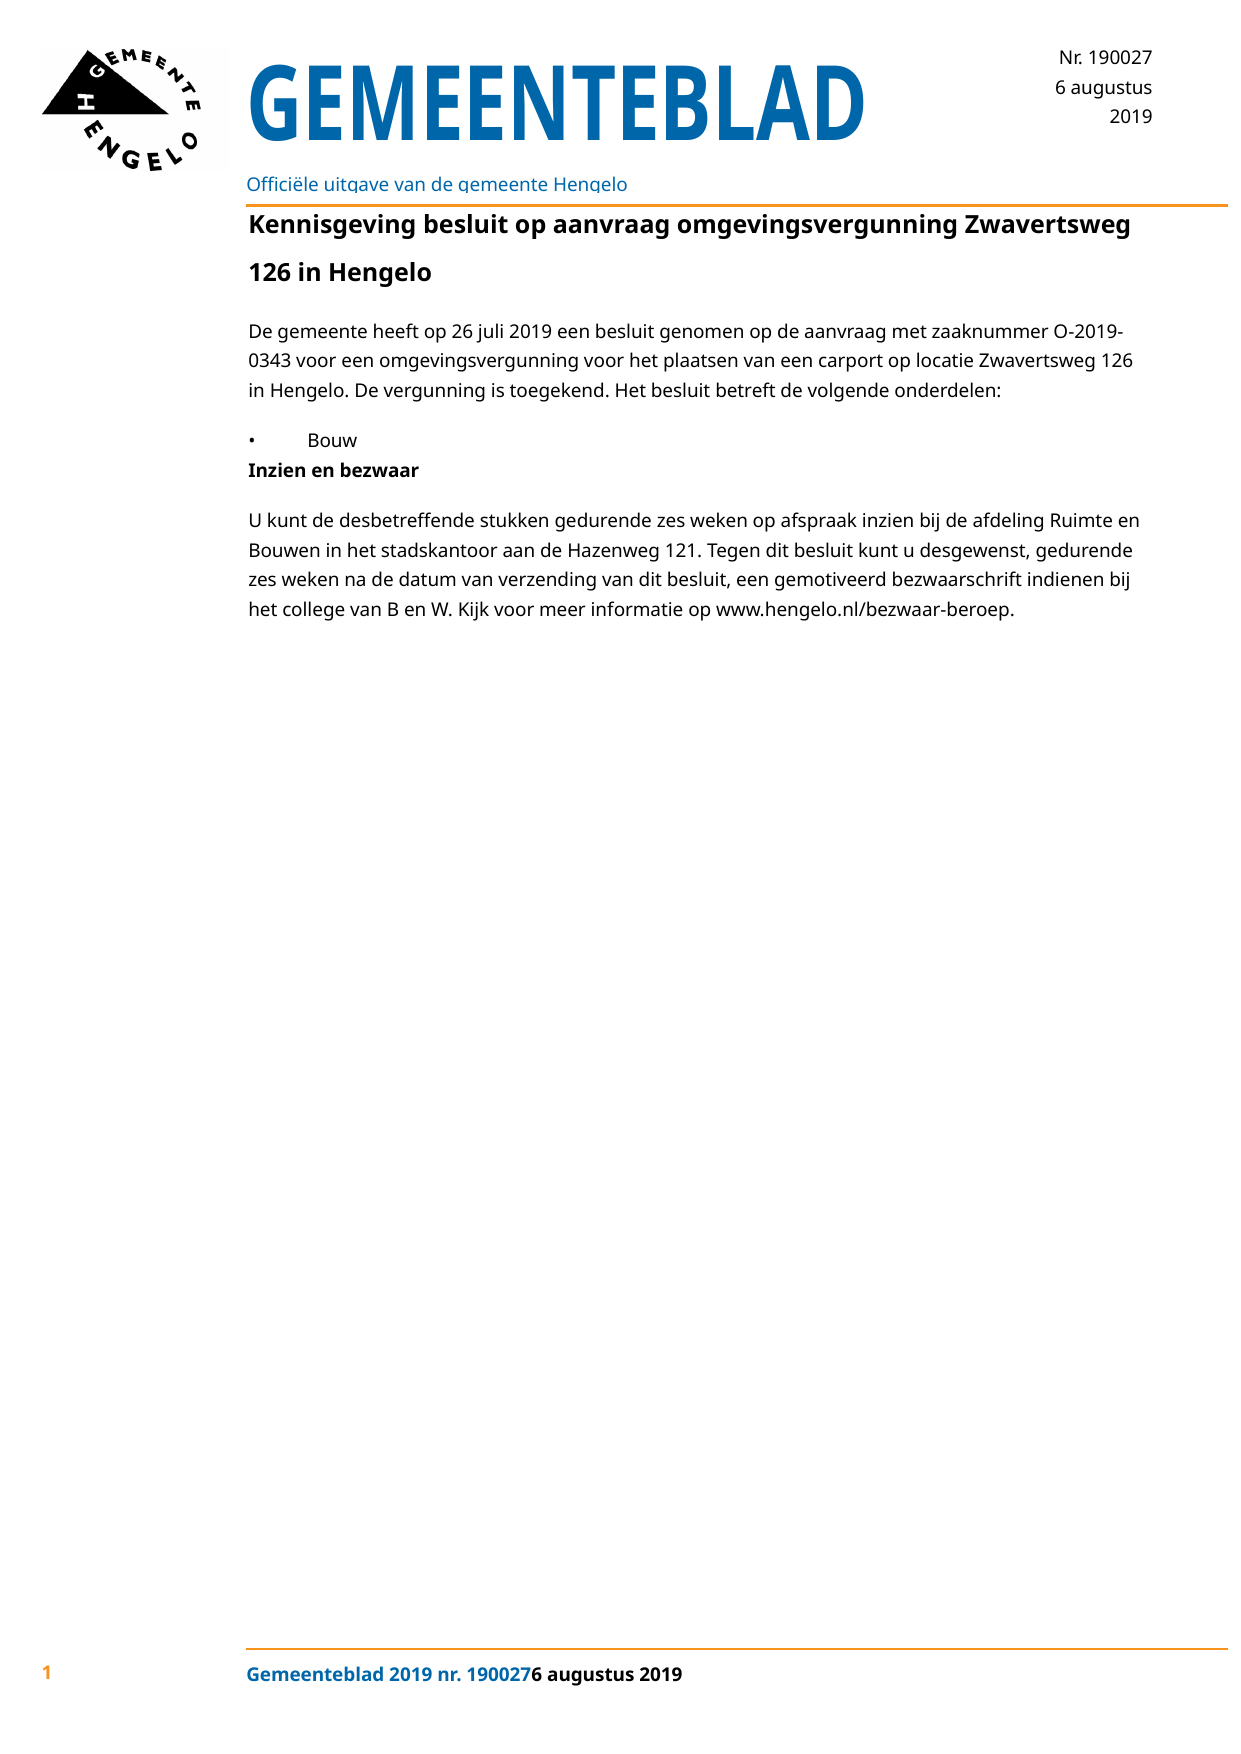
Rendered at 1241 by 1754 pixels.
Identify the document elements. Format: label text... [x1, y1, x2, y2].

text De gemeente heeft op 26 juli 2019 een besluit genomen op de aanvraag met zaaknummer O-2019-0343 voor een omgevingsvergunning voor het plaatsen van een carport op locatie Zwavertsweg 126 in Hengelo. De vergunning is toegekend. Het besluit betreft de volgende onderdelen: [248, 318, 1152, 403]
text U kunt de desbetreffende stukken gedurende zes weken op afspraak inzien bij de afdeling Ruimte en Bouwen in het stadskantoor aan de Hazenweg 121. Tegen dit besluit kunt u desgewenst, gedurende zes weken na de datum van verzending van dit besluit, een gemotiveerd bezwaarschrift indienen bij het college van B en W. Kijk voor meer informatie op www.hengelo.nl/bezwaar-beroep. [248, 507, 1152, 622]
list Bouw [248, 427, 1152, 453]
picture [41, 47, 231, 172]
text Kennisgeving besluit op aanvraag omgevingsvergunning Zwavertsweg 126 in Hengelo [248, 207, 1152, 288]
text Inzien en bezwaar [248, 457, 1152, 483]
